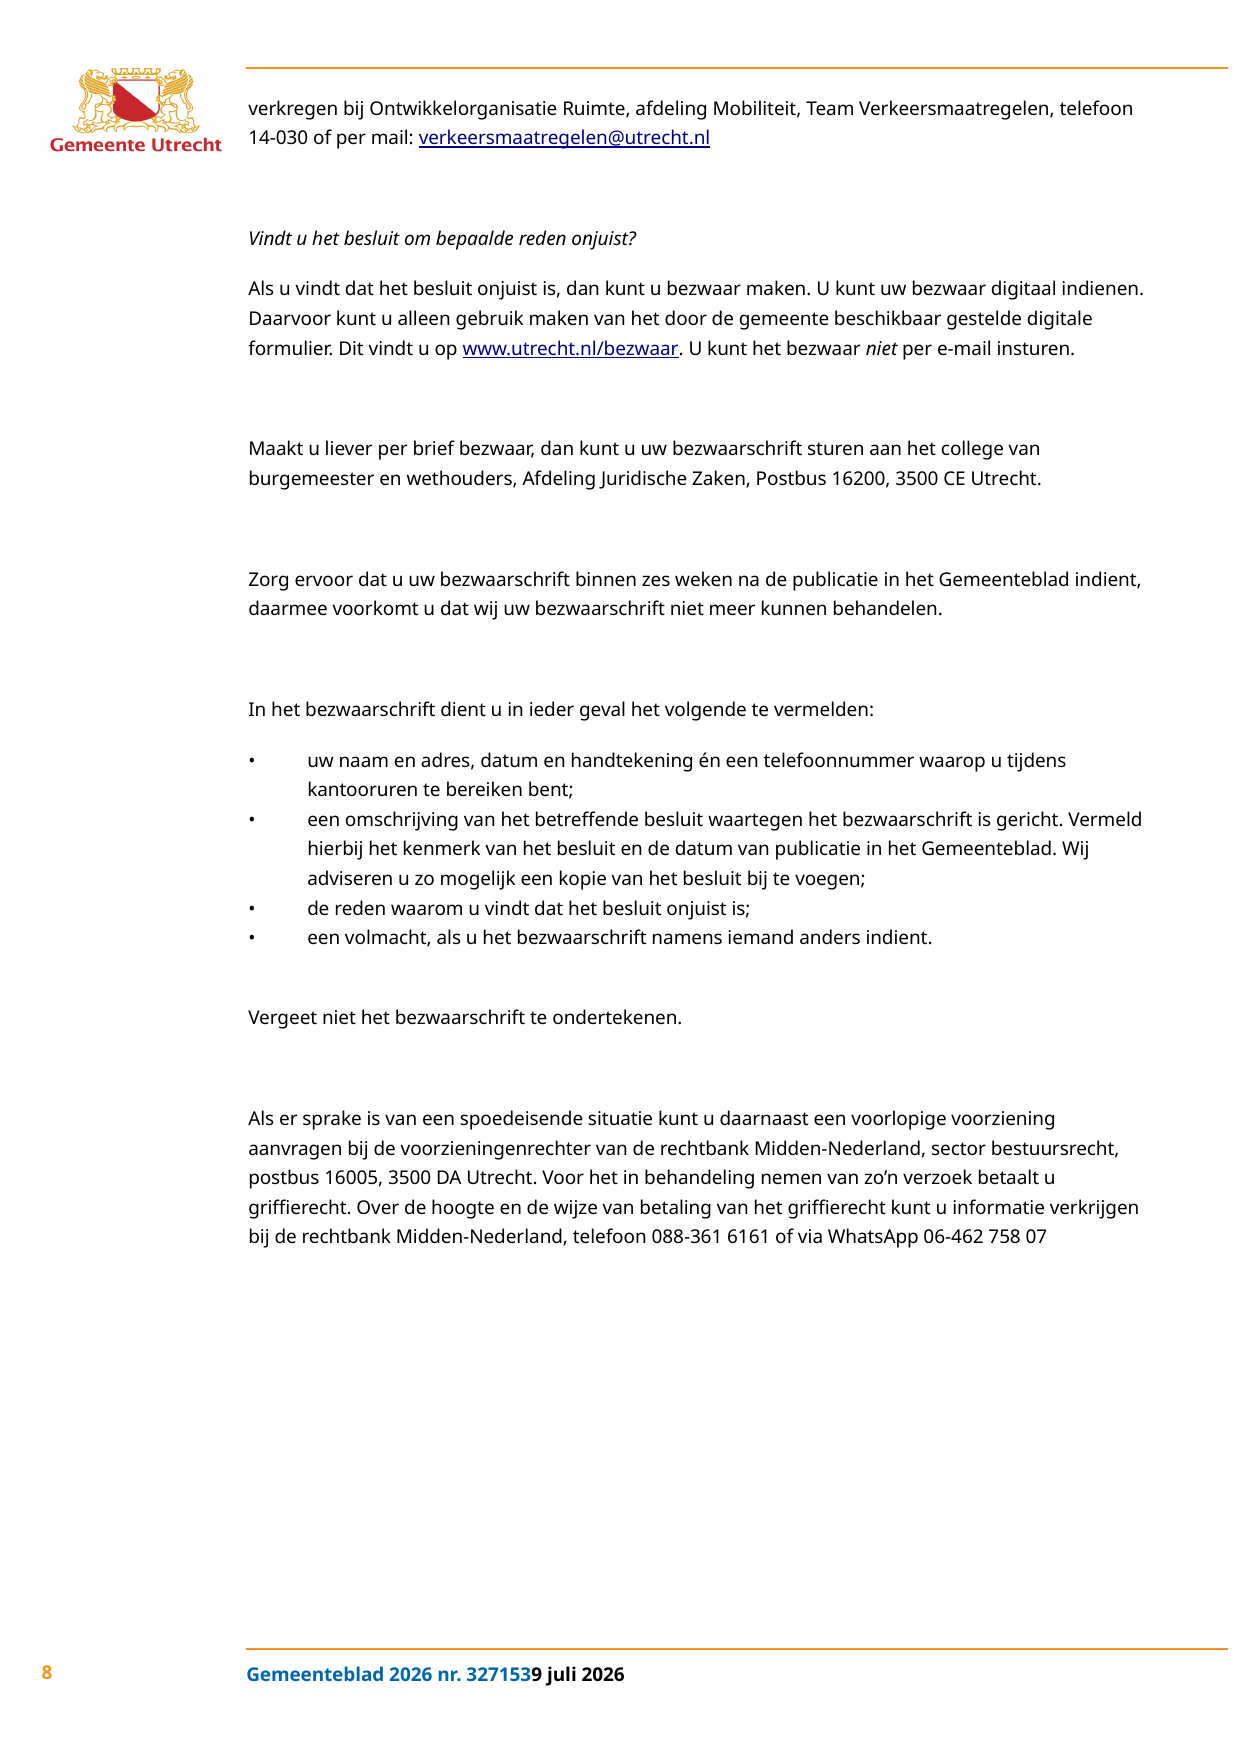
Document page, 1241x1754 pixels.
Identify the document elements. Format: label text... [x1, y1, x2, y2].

text Maakt u liever per brief bezwaar, dan kunt u uw bezwaarschrift sturen aan het college van burgemeester en wethouders, Afdeling Juridische Zaken, Postbus 16200, 3500 CE Utrecht. [248, 436, 1152, 491]
text In het bezwaarschrift dient u in ieder geval het volgende te vermelden: [248, 696, 1152, 722]
list uw naam en adres, datum en handtekening én een telefoonnummer waarop u tijdens kantooruren te bereiken bent; [248, 747, 1152, 802]
text Als u vindt dat het besluit onjuist is, dan kunt u bezwaar maken. U kunt uw bezwaar digitaal indienen. Daarvoor kunt u alleen gebruik maken van het door de gemeente beschikbaar gestelde digitale formulier. Dit vindt u op www.utrecht.nl/bezwaar. U kunt het bezwaar niet per e-mail insturen. [248, 276, 1152, 361]
picture [41, 47, 231, 172]
text Zorg ervoor dat u uw bezwaarschrift binnen zes weken na de publicatie in het Gemeenteblad indient, daarmee voorkomt u dat wij uw bezwaarschrift niet meer kunnen behandelen. [248, 566, 1152, 621]
list een omschrijving van het betreffende besluit waartegen het bezwaarschrift is gericht. Vermeld hierbij het kenmerk van het besluit en de datum van publicatie in het Gemeenteblad. Wij adviseren u zo mogelijk een kopie van het besluit bij te voegen; [248, 806, 1152, 891]
text Vergeet niet het bezwaarschrift te ondertekenen. [248, 1004, 1152, 1030]
list een volmacht, als u het bezwaarschrift namens iemand anders indient. [248, 924, 1152, 950]
text Vindt u het besluit om bepaalde reden onjuist? [248, 225, 1152, 251]
text Als er sprake is van een spoedeisende situatie kunt u daarnaast een voorlopige voorziening aanvragen bij de voorzieningenrechter van de rechtbank Midden-Nederland, sector bestuursrecht, postbus 16005, 3500 DA Utrecht. Voor het in behandeling nemen van zo’n verzoek betaalt u griffierecht. Over de hoogte en de wijze van betaling van het griffierecht kunt u informatie verkrijgen bij de rechtbank Midden-Nederland, telefoon 088-361 6161 of via WhatsApp 06-462 758 07 [248, 1105, 1152, 1249]
text verkregen bij Ontwikkelorganisatie Ruimte, afdeling Mobiliteit, Team Verkeersmaatregelen, telefoon 14-030 of per mail: verkeersmaatregelen@utrecht.nl [248, 95, 1152, 150]
list de reden waarom u vindt dat het besluit onjuist is; [248, 895, 1152, 921]
